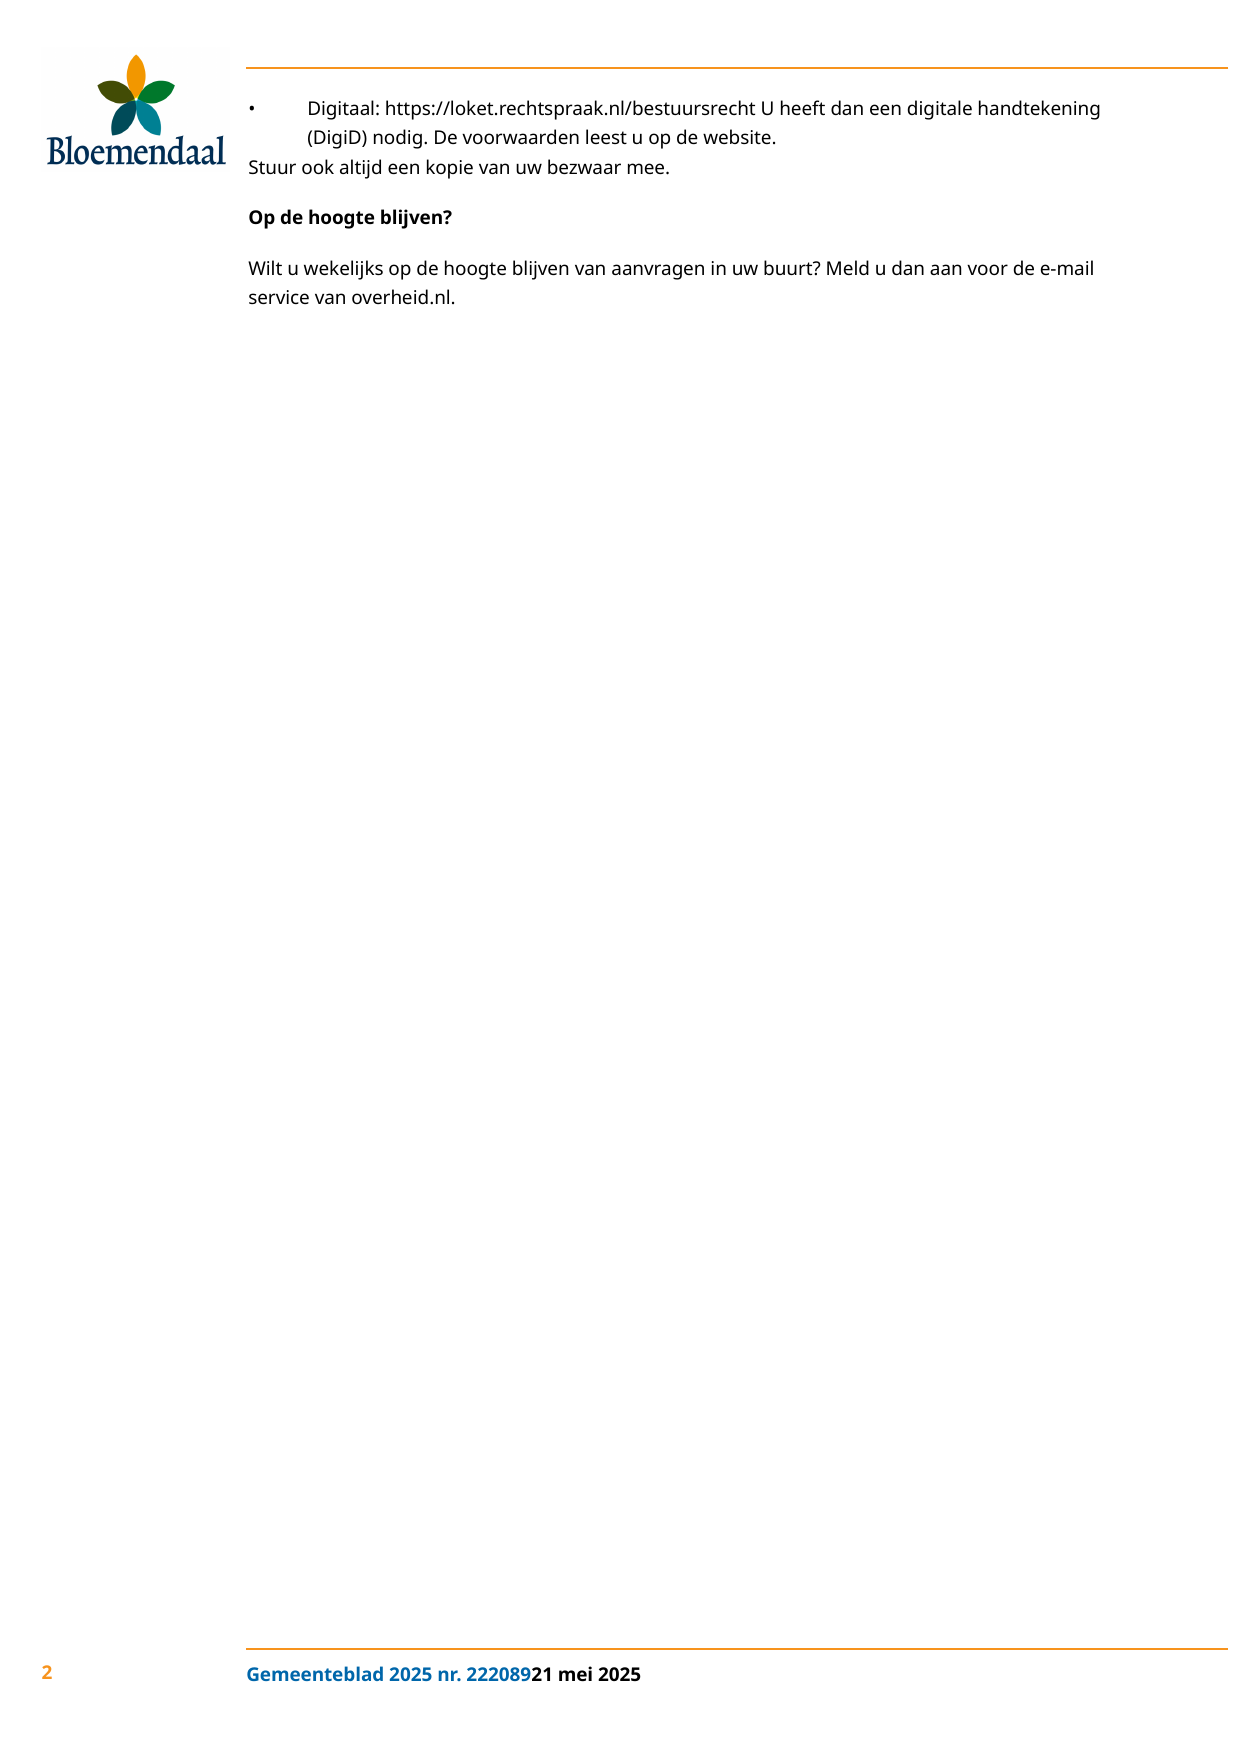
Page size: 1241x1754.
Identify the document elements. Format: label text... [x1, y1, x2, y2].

text Stuur ook altijd een kopie van uw bezwaar mee. [248, 154, 1152, 180]
text Op de hoogte blijven? [248, 204, 1152, 230]
list Digitaal: https://loket.rechtspraak.nl/bestuursrecht U heeft dan een digitale handtekening (DigiD) nodig. De voorwaarden leest u op de website. [248, 95, 1152, 150]
text Wilt u wekelijks op de hoogte blijven van aanvragen in uw buurt? Meld u dan aan voor de e-mail service van overheid.nl. [248, 255, 1152, 310]
picture [41, 47, 231, 172]
